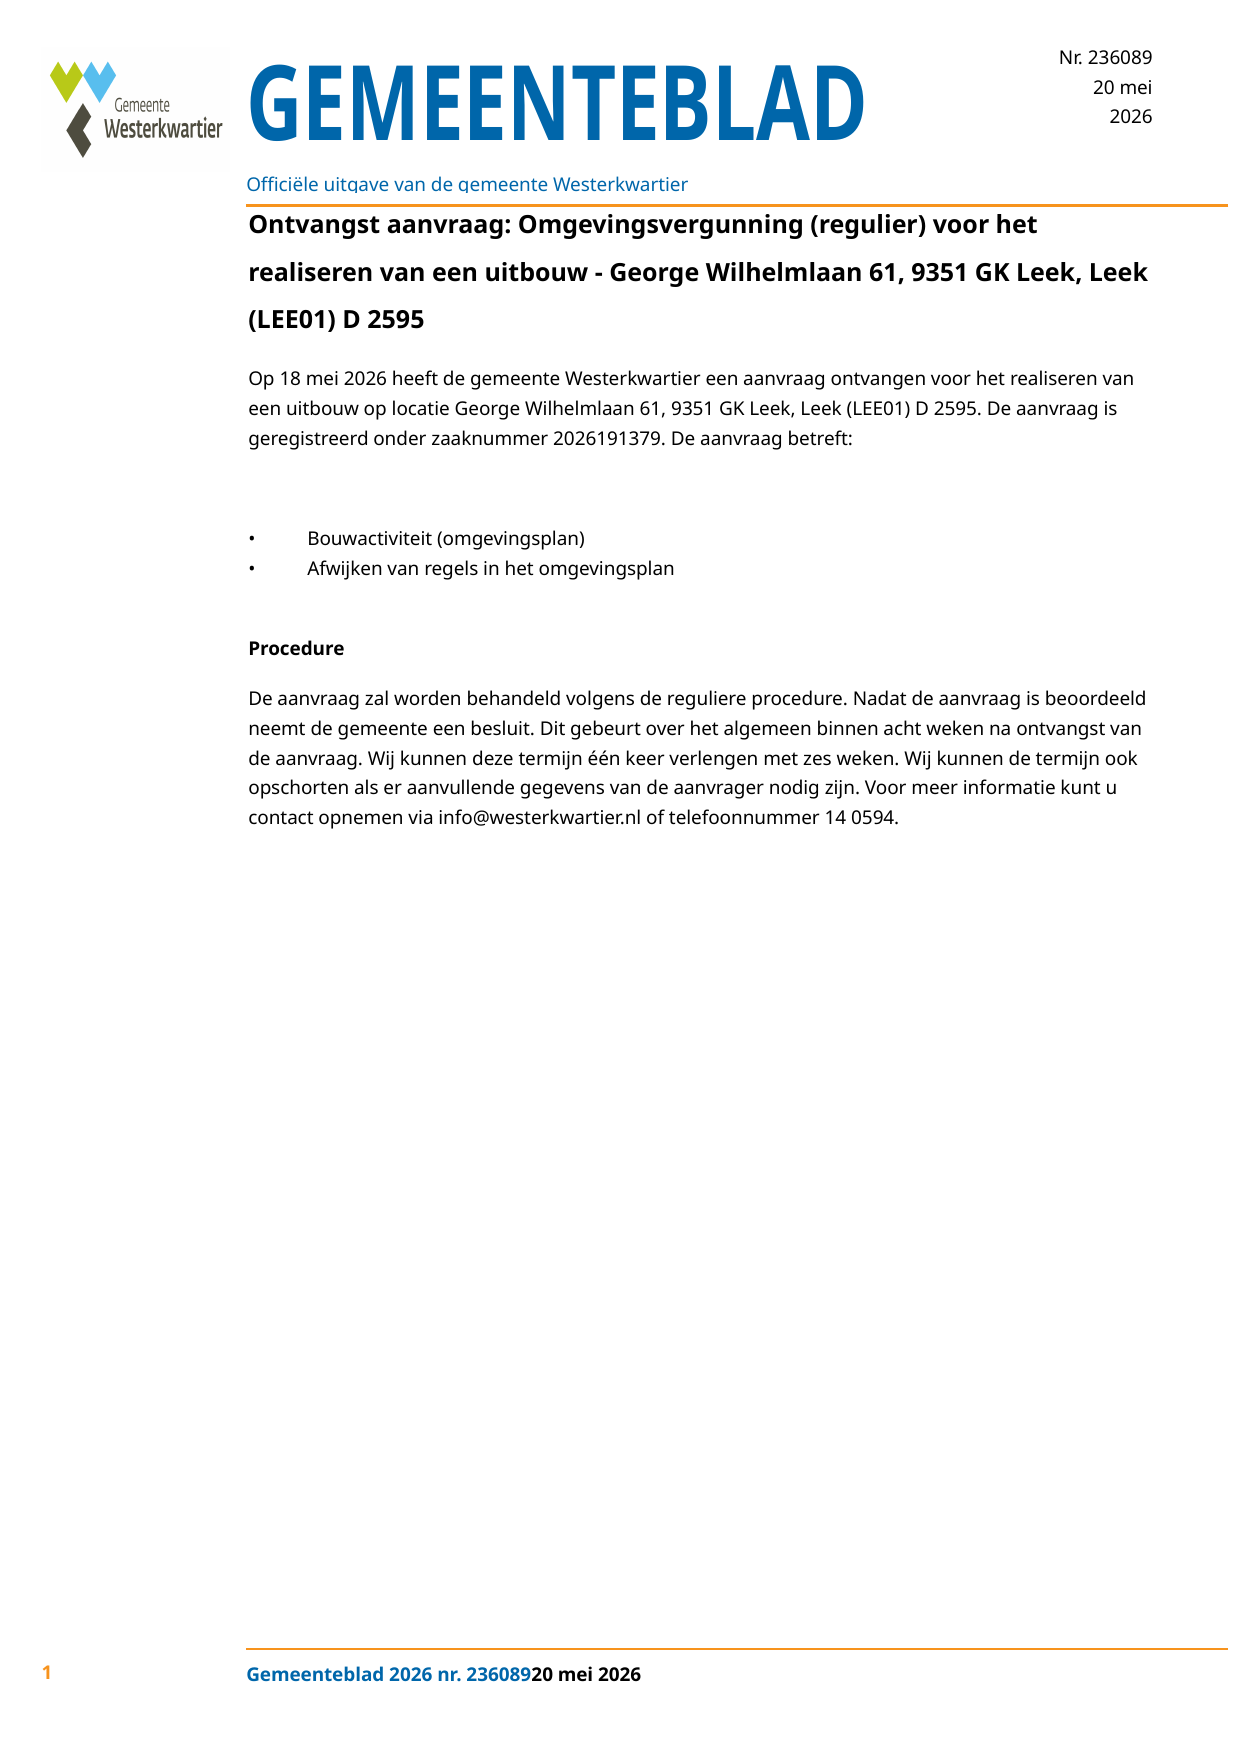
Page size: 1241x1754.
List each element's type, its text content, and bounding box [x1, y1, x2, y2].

text Procedure [248, 635, 1152, 661]
list Afwijken van regels in het omgevingsplan [248, 555, 1152, 581]
text Ontvangst aanvraag: Omgevingsvergunning (regulier) voor het realiseren van een uitbouw - George Wilhelmlaan 61, 9351 GK Leek, Leek (LEE01) D 2595 [248, 207, 1152, 336]
picture [41, 47, 231, 172]
text De aanvraag zal worden behandeld volgens de reguliere procedure. Nadat de aanvraag is beoordeeld neemt de gemeente een besluit. Dit gebeurt over het algemeen binnen acht weken na ontvangst van de aanvraag. Wij kunnen deze termijn één keer verlengen met zes weken. Wij kunnen de termijn ook opschorten als er aanvullende gegevens van de aanvrager nodig zijn. Voor meer informatie kunt u contact opnemen via info@westerkwartier.nl of telefoonnummer 14 0594. [248, 686, 1152, 829]
list Bouwactiviteit (omgevingsplan) [248, 526, 1152, 551]
text Op 18 mei 2026 heeft de gemeente Westerkwartier een aanvraag ontvangen voor het realiseren van een uitbouw op locatie George Wilhelmlaan 61, 9351 GK Leek, Leek (LEE01) D 2595. De aanvraag is geregistreerd onder zaaknummer 2026191379. De aanvraag betreft: [248, 366, 1152, 450]
